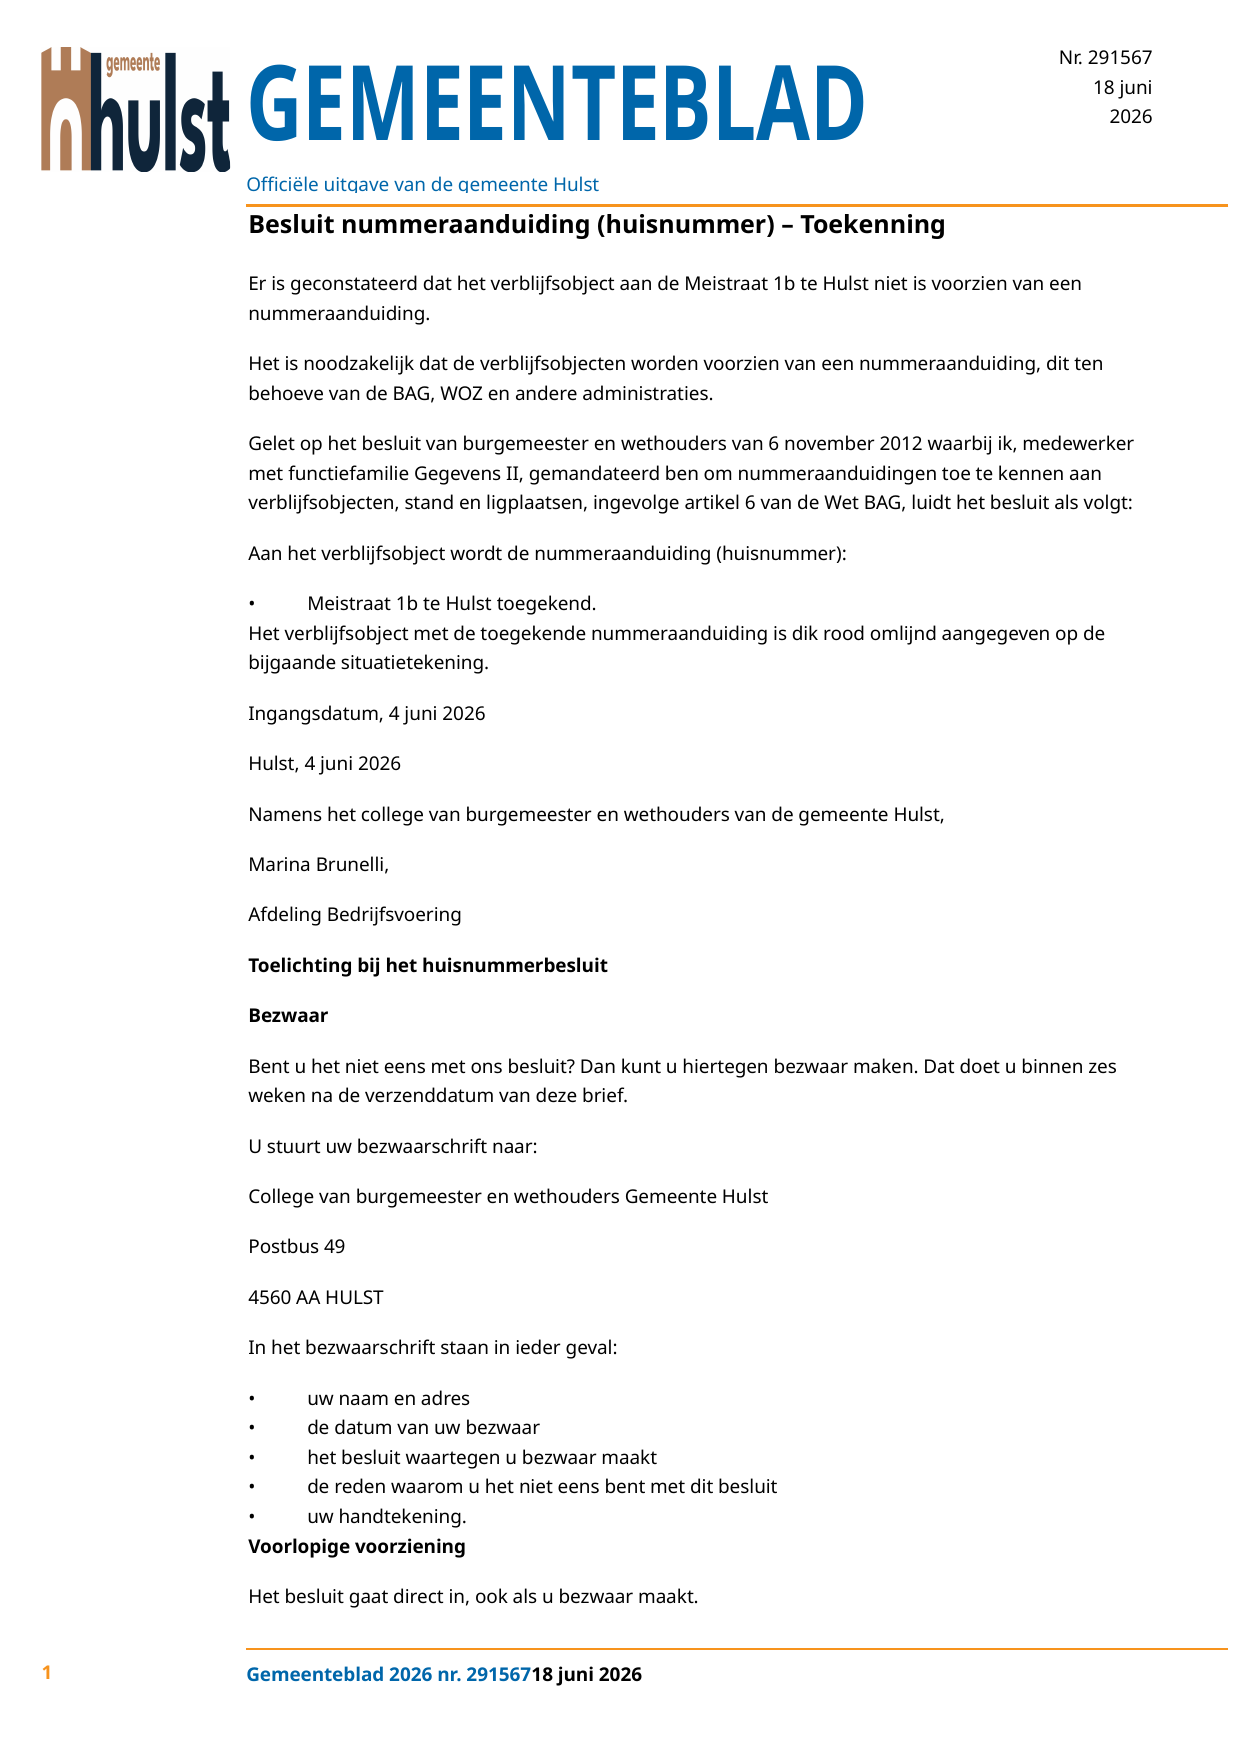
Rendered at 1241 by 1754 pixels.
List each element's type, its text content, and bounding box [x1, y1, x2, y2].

text Postbus 49 [248, 1234, 1152, 1259]
list Meistraat 1b te Hulst toegekend. [248, 590, 1152, 616]
text Bezwaar [248, 1002, 1152, 1028]
list uw handtekening. [248, 1503, 1152, 1529]
text College van burgemeester en wethouders Gemeente Hulst [248, 1183, 1152, 1209]
text Bent u het niet eens met ons besluit? Dan kunt u hiertegen bezwaar maken. Dat doet u binnen zes weken na de verzenddatum van deze brief. [248, 1053, 1152, 1108]
text Het besluit gaat direct in, ook als u bezwaar maakt. [248, 1583, 1152, 1609]
text Gelet op het besluit van burgemeester en wethouders van 6 november 2012 waarbij ik, medewerker met functiefamilie Gegevens II, gemandateerd ben om nummeraanduidingen toe te kennen aan verblijfsobjecten, stand en ligplaatsen, ingevolge artikel 6 van de Wet BAG, luidt het besluit als volgt: [248, 430, 1152, 515]
text U stuurt uw bezwaarschrift naar: [248, 1133, 1152, 1158]
text Er is geconstateerd dat het verblijfsobject aan de Meistraat 1b te Hulst niet is voorzien van een nummeraanduiding. [248, 270, 1152, 326]
list het besluit waartegen u bezwaar maakt [248, 1444, 1152, 1470]
text Het verblijfsobject met de toegekende nummeraanduiding is dik rood omlijnd aangegeven op de bijgaande situatietekening. [248, 620, 1152, 675]
text Afdeling Bedrijfsvoering [248, 902, 1152, 927]
text Hulst, 4 juni 2026 [248, 750, 1152, 776]
text Toelichting bij het huisnummerbesluit [248, 952, 1152, 978]
list de datum van uw bezwaar [248, 1414, 1152, 1440]
text Ingangsdatum, 4 juni 2026 [248, 700, 1152, 726]
text Namens het college van burgemeester en wethouders van de gemeente Hulst, [248, 801, 1152, 826]
text Voorlopige voorziening [248, 1533, 1152, 1558]
text In het bezwaarschrift staan in ieder geval: [248, 1334, 1152, 1360]
picture [41, 47, 231, 172]
text Het is noodzakelijk dat de verblijfsobjecten worden voorzien van een nummeraanduiding, dit ten behoeve van de BAG, WOZ en andere administraties. [248, 350, 1152, 406]
list de reden waarom u het niet eens bent met dit besluit [248, 1474, 1152, 1499]
text Besluit nummeraanduiding (huisnummer) – Toekenning [248, 207, 1152, 241]
list uw naam en adres [248, 1385, 1152, 1411]
text Aan het verblijfsobject wordt de nummeraanduiding (huisnummer): [248, 540, 1152, 566]
text Marina Brunelli, [248, 851, 1152, 877]
text 4560 AA HULST [248, 1284, 1152, 1310]
